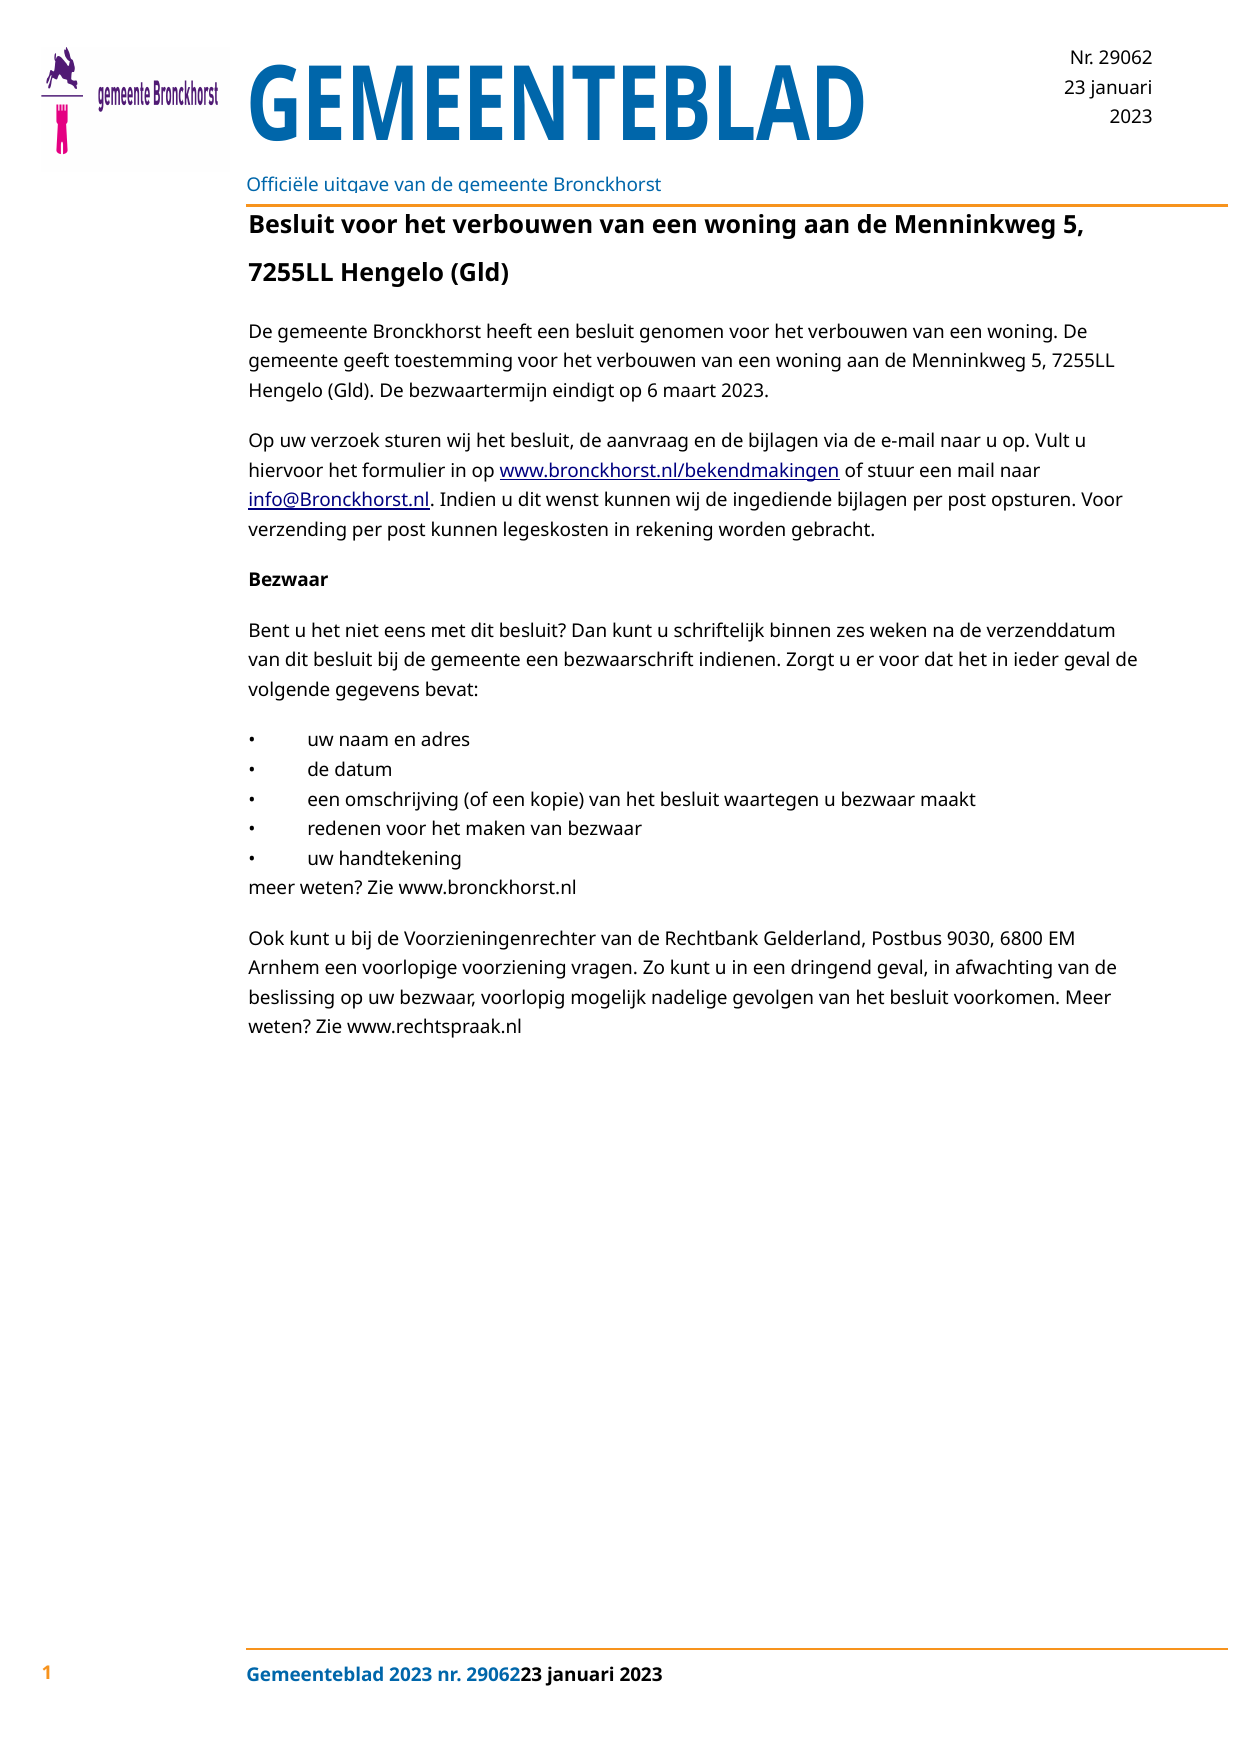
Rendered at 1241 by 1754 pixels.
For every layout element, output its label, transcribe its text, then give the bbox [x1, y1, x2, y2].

list uw naam en adres [248, 727, 1152, 752]
text De gemeente Bronckhorst heeft een besluit genomen voor het verbouwen van een woning. De gemeente geeft toestemming voor het verbouwen van een woning aan de Menninkweg 5, 7255LL Hengelo (Gld). De bezwaartermijn eindigt op 6 maart 2023. [248, 318, 1152, 403]
list de datum [248, 756, 1152, 782]
picture [41, 47, 231, 172]
text Bent u het niet eens met dit besluit? Dan kunt u schriftelijk binnen zes weken na de verzenddatum van dit besluit bij de gemeente een bezwaarschrift indienen. Zorgt u er voor dat het in ieder geval de volgende gegevens bevat: [248, 617, 1152, 702]
list uw handtekening [248, 845, 1152, 871]
text Ook kunt u bij de Voorzieningenrechter van de Rechtbank Gelderland, Postbus 9030, 6800 EM Arnhem een voorlopige voorziening vragen. Zo kunt u in een dringend geval, in afwachting van de beslissing op uw bezwaar, voorlopig mogelijk nadelige gevolgen van het besluit voorkomen. Meer weten? Zie www.rechtspraak.nl [248, 925, 1152, 1039]
text Op uw verzoek sturen wij het besluit, de aanvraag en de bijlagen via de e-mail naar u op. Vult u hiervoor het formulier in op www.bronckhorst.nl/bekendmakingen of stuur een mail naar info@Bronckhorst.nl. Indien u dit wenst kunnen wij de ingediende bijlagen per post opsturen. Voor verzending per post kunnen legeskosten in rekening worden gebracht. [248, 427, 1152, 542]
list redenen voor het maken van bezwaar [248, 815, 1152, 841]
text Besluit voor het verbouwen van een woning aan de Menninkweg 5, 7255LL Hengelo (Gld) [248, 207, 1152, 288]
text Bezwaar [248, 567, 1152, 592]
list een omschrijving (of een kopie) van het besluit waartegen u bezwaar maakt [248, 786, 1152, 812]
text meer weten? Zie www.bronckhorst.nl [248, 874, 1152, 900]
